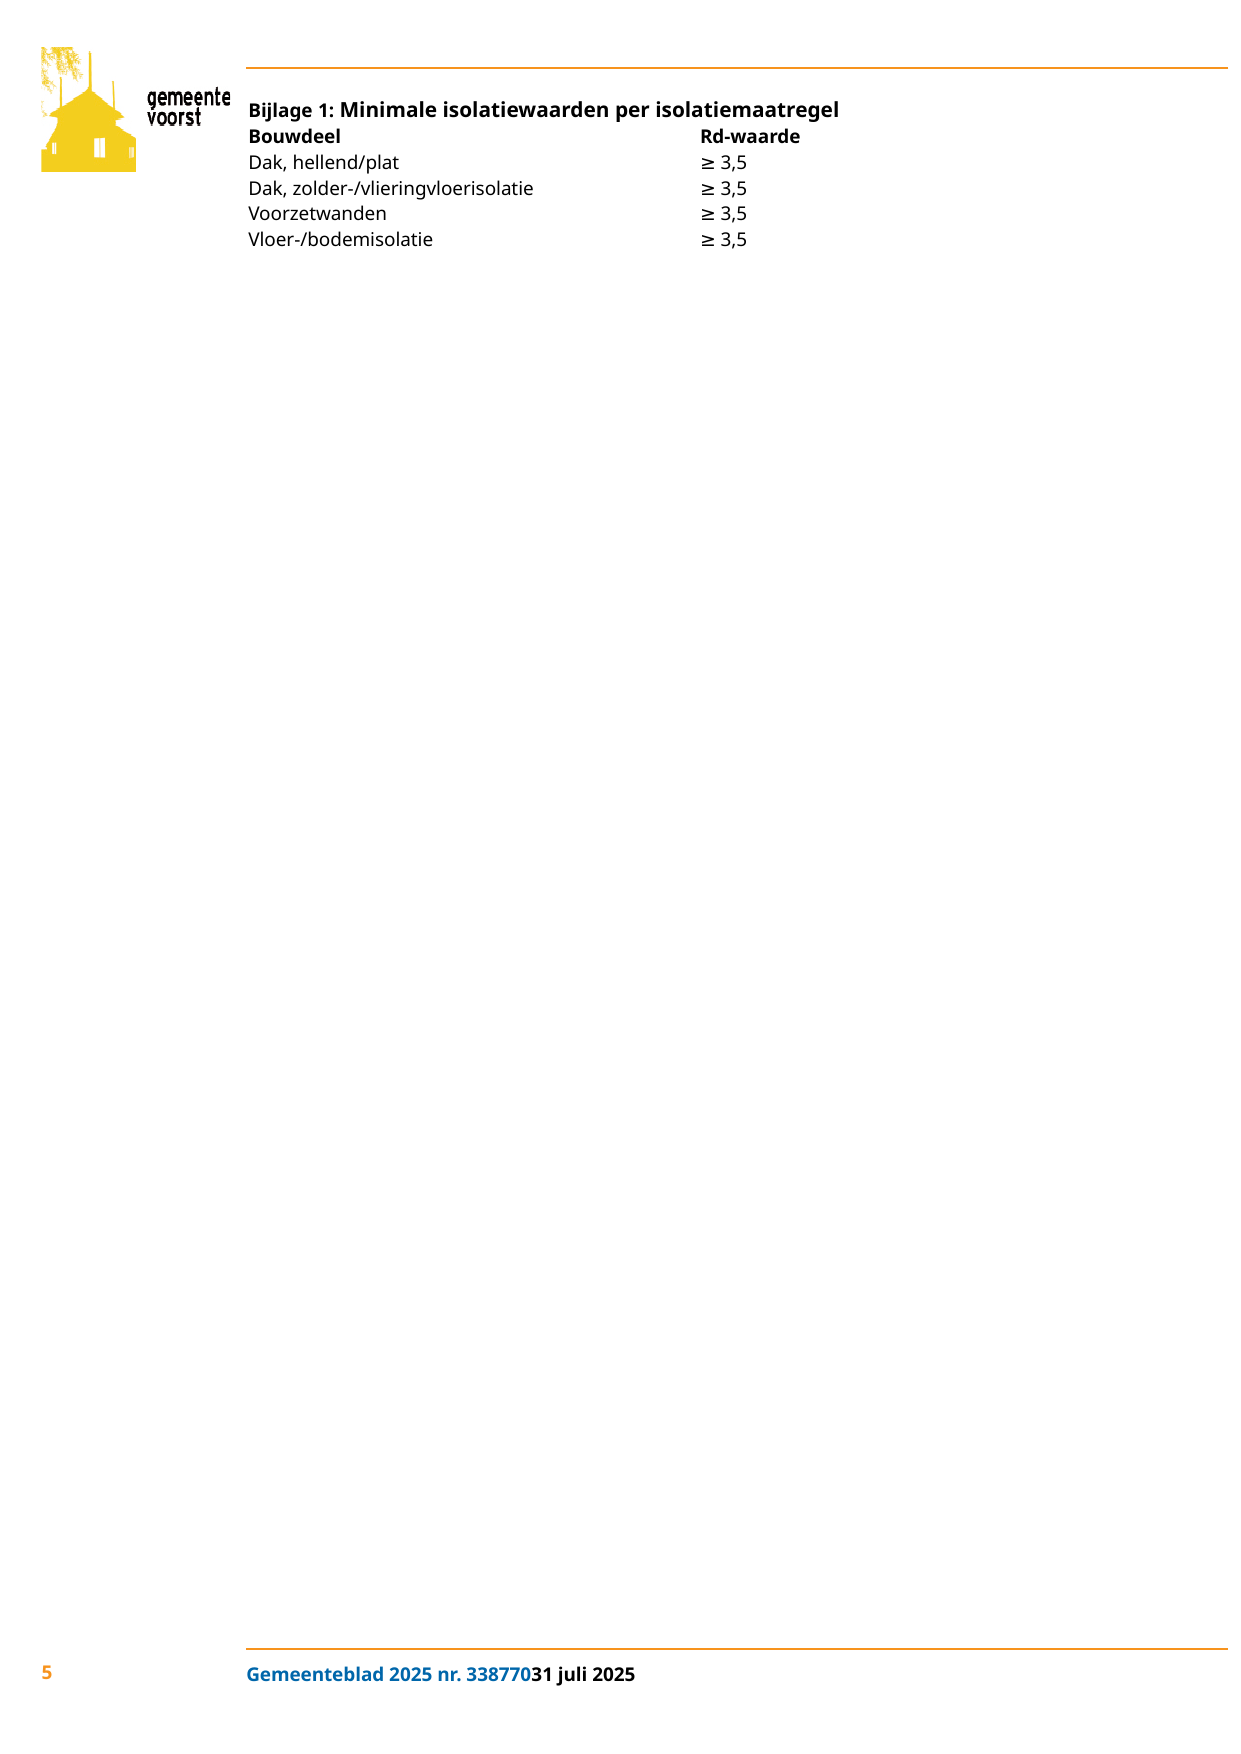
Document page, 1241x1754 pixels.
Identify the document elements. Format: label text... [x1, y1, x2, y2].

table_cell ≥ 3,5 [700, 201, 1152, 226]
text Bijlage 1: Minimale isolatiewaarden per isolatiemaatregel [248, 95, 1152, 123]
table_cell Voorzetwanden [248, 201, 700, 226]
table_cell Dak, zolder-/vlieringvloerisolatie [248, 175, 700, 201]
picture [41, 47, 231, 172]
table_header Rd-waarde [700, 124, 1152, 149]
table_cell Dak, hellend/plat [248, 149, 700, 175]
table_cell ≥ 3,5 [700, 175, 1152, 201]
table_cell ≥ 3,5 [700, 149, 1152, 175]
table_cell Vloer-/bodemisolatie [248, 226, 700, 252]
table_cell ≥ 3,5 [700, 226, 1152, 252]
table_header Bouwdeel [248, 124, 700, 149]
